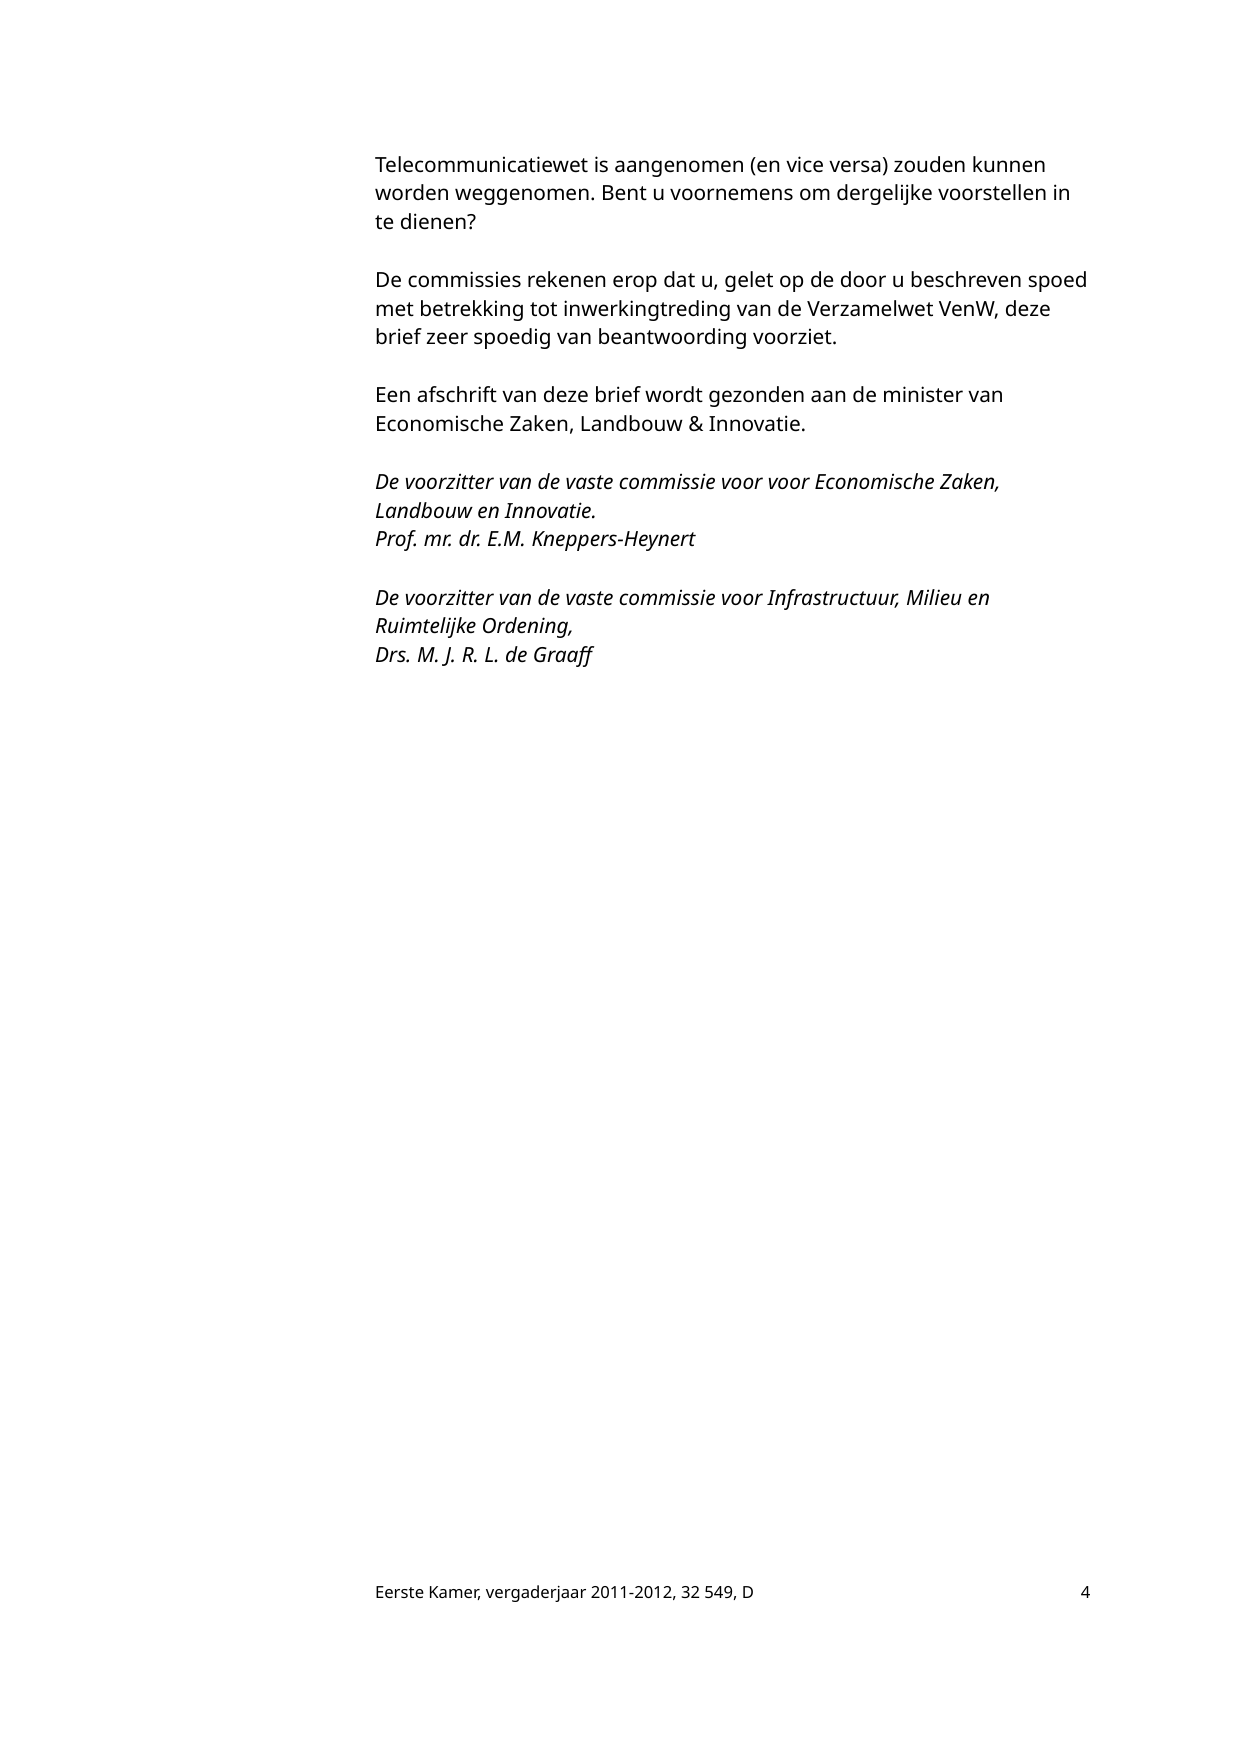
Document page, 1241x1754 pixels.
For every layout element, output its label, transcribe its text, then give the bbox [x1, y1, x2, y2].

text Prof. mr. dr. E.M. Kneppers-Heynert [375, 524, 1090, 553]
text De voorzitter van de vaste commissie voor voor Economische Zaken, Landbouw en Innovatie. [375, 467, 1090, 524]
text Telecommunicatiewet is aangenomen (en vice versa) zouden kunnen worden weggenomen. Bent u voornemens om dergelijke voorstellen in te dienen? [375, 150, 1090, 235]
text De commissies rekenen erop dat u, gelet op de door u beschreven spoed met betrekking tot inwerkingtreding van de Verzamelwet VenW, deze brief zeer spoedig van beantwoording voorziet. [375, 265, 1090, 351]
text Drs. M. J. R. L. de Graaff [375, 640, 1090, 668]
text Een afschrift van deze brief wordt gezonden aan de minister van Economische Zaken, Landbouw & Innovatie. [375, 381, 1090, 437]
text De voorzitter van de vaste commissie voor Infrastructuur, Milieu en Ruimtelijke Ordening, [375, 583, 1090, 640]
